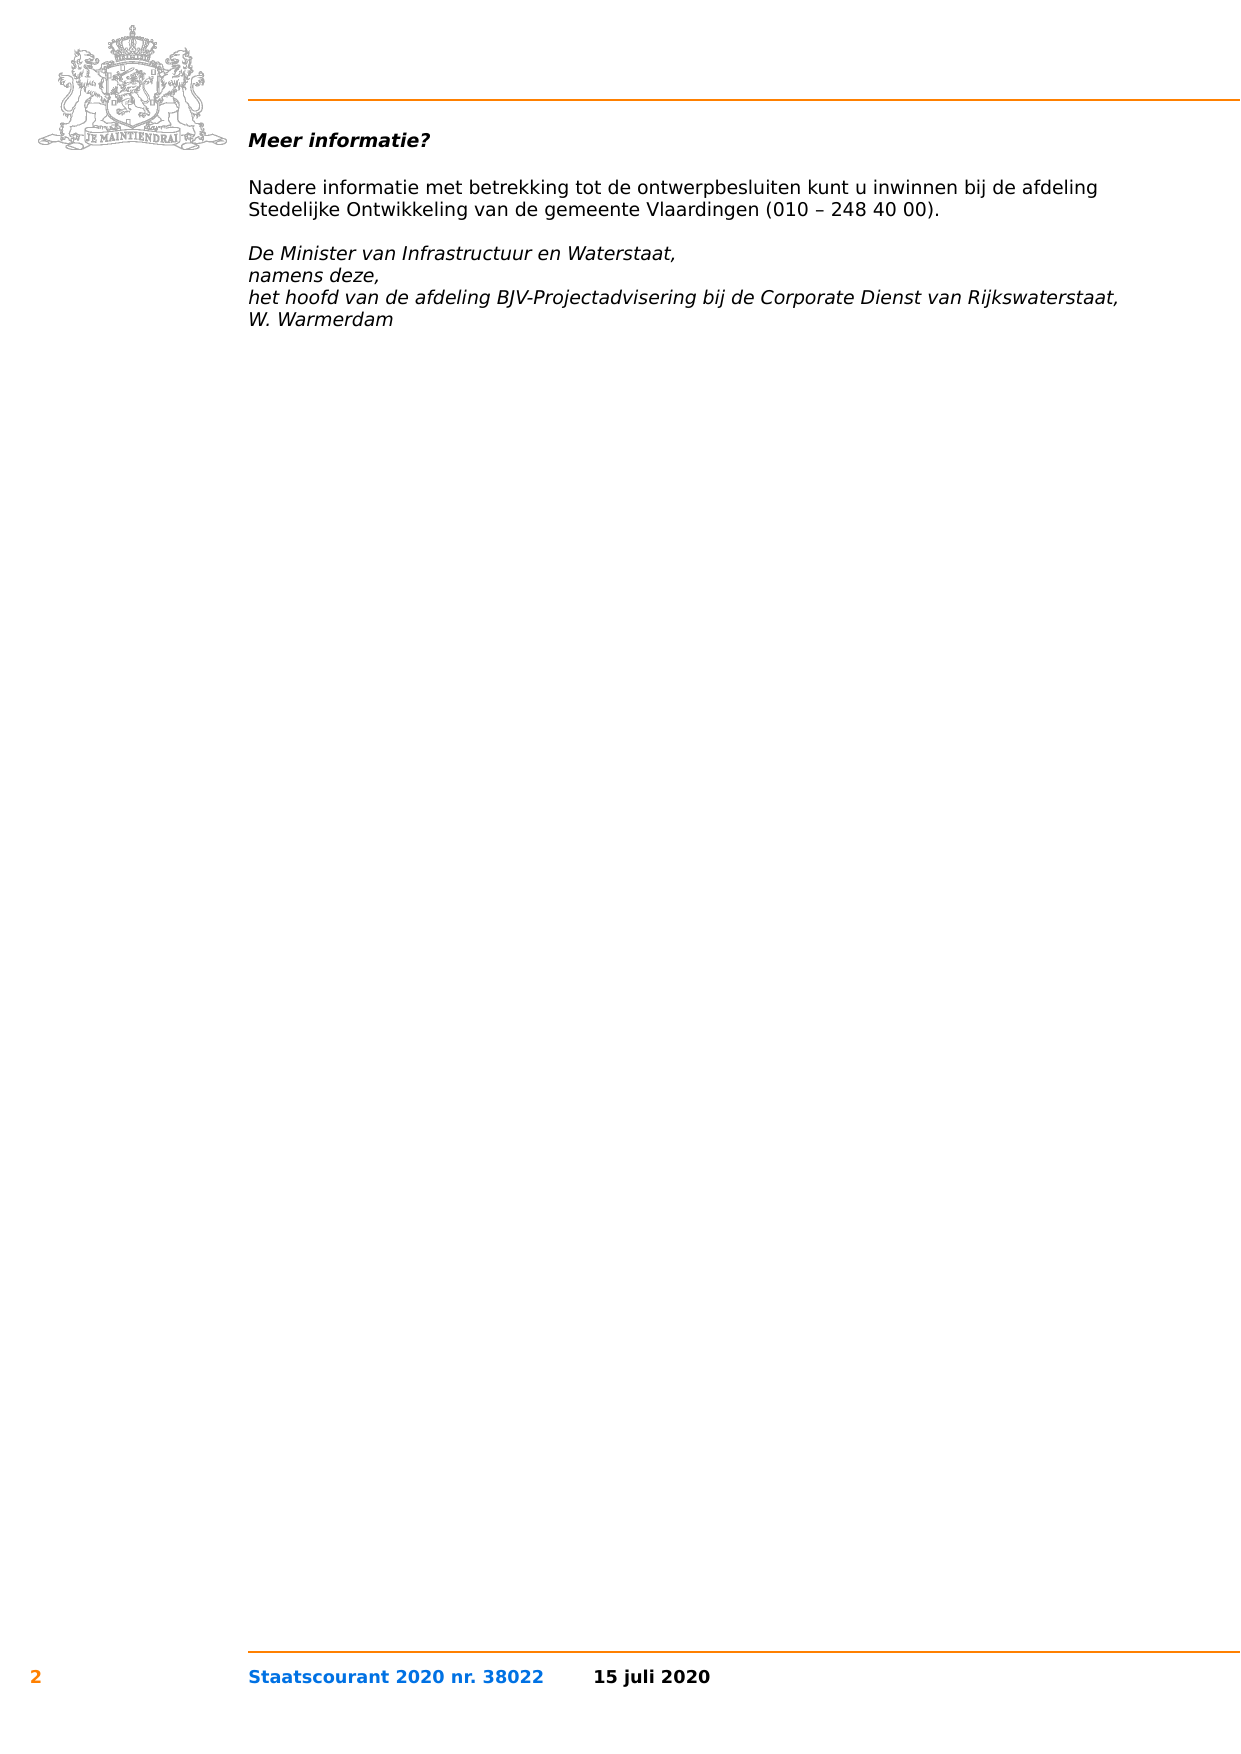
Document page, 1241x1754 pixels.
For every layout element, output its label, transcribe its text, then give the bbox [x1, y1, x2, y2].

text De Minister van Infrastructuur en Waterstaat, namens deze, het hoofd van de afdeling BJV-Projectadvisering bij de Corporate Dienst van Rijkswaterstaat, W. Warmerdam [248, 243, 1163, 331]
text Nadere informatie met betrekking tot de ontwerpbesluiten kunt u inwinnen bij de afdeling Stedelijke Ontwikkeling van de gemeente Vlaardingen (010 – 248 40 00). [248, 177, 1163, 221]
subtitle Meer informatie? [248, 130, 1163, 152]
picture [38, 25, 227, 150]
